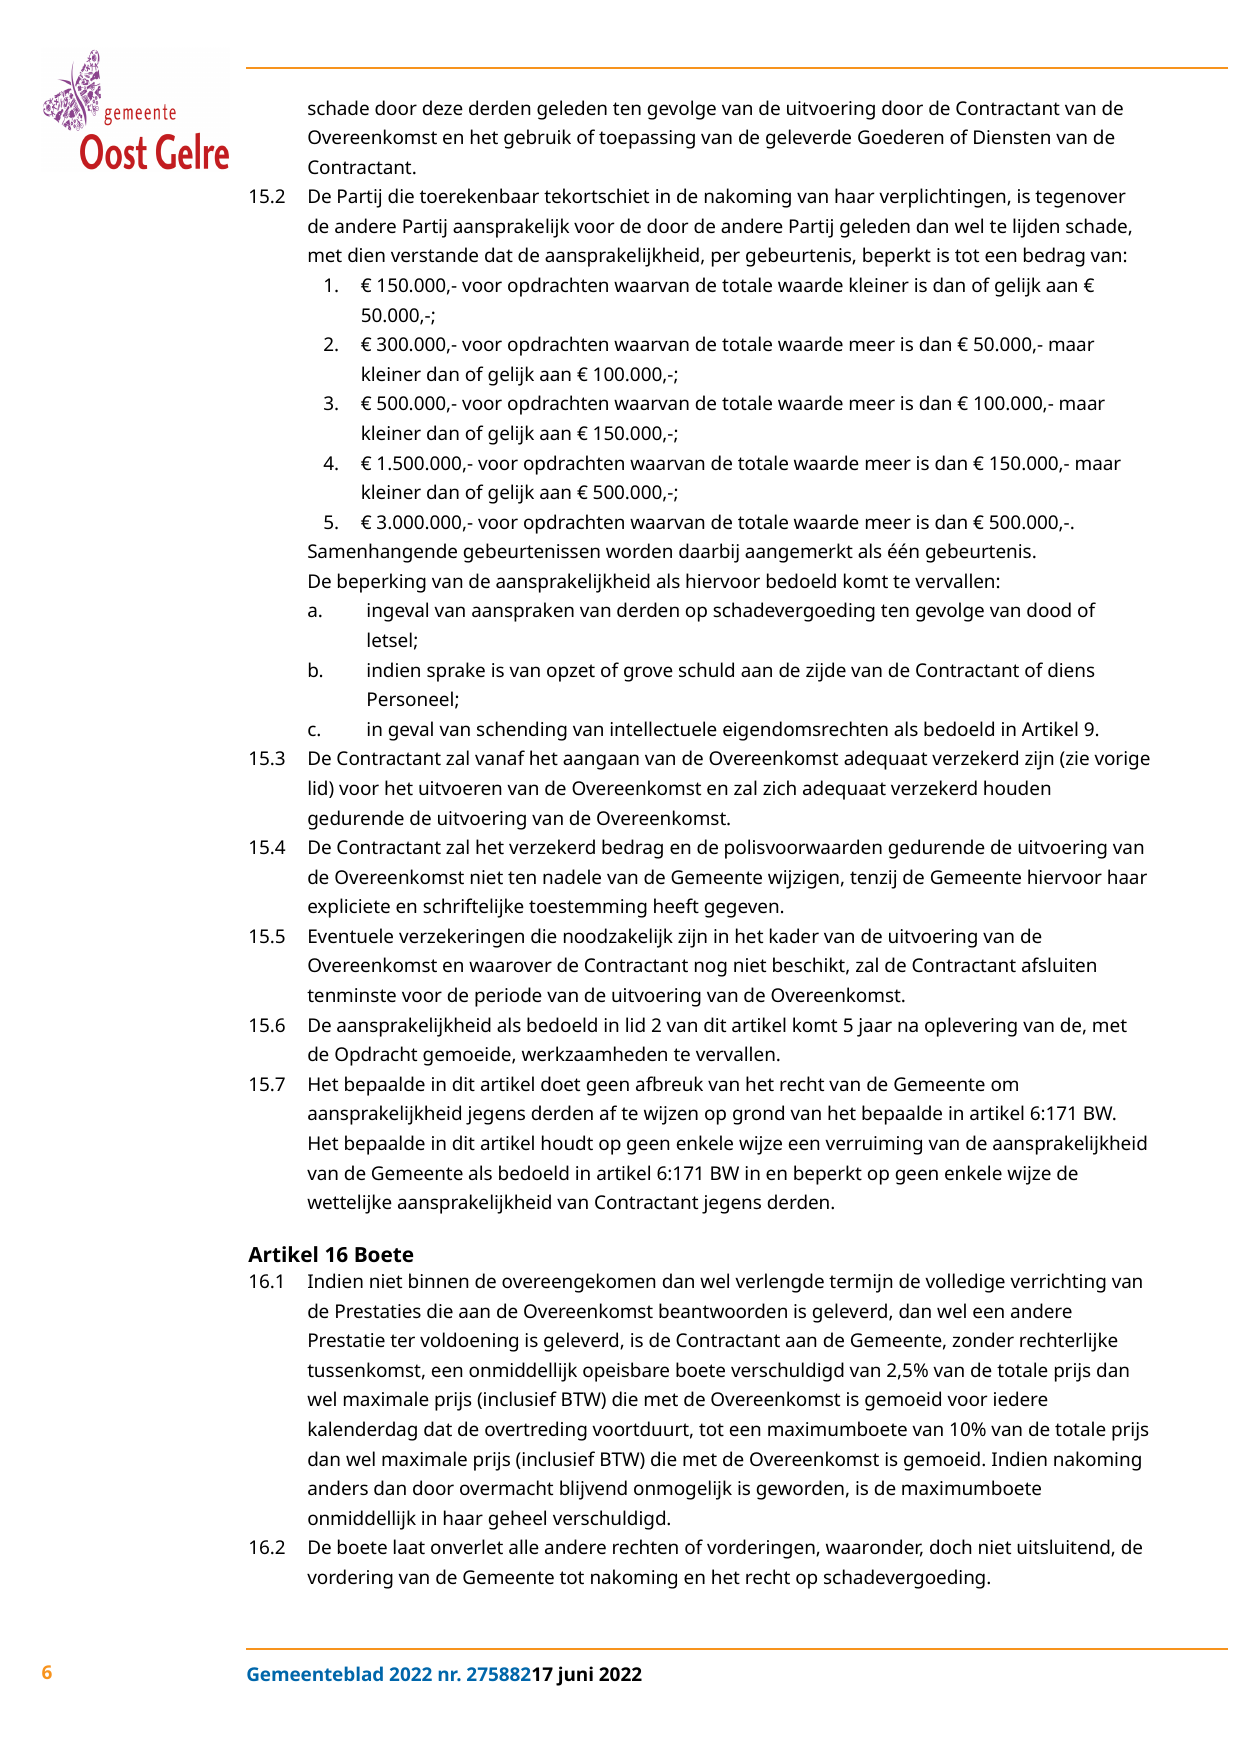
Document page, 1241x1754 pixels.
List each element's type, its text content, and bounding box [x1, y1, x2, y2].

list € 300.000,- voor opdrachten waarvan de totale waarde meer is dan € 50.000,- maar kleiner dan of gelijk aan € 100.000,-; [323, 331, 1152, 387]
list Eventuele verzekeringen die noodzakelijk zijn in het kader van de uitvoering van de Overeenkomst en waarover de Contractant nog niet beschikt, zal de Contractant afsluiten tenminste voor de periode van de uitvoering van de Overeenkomst. [248, 923, 1152, 1008]
list De Contractant zal het verzekerd bedrag en de polisvoorwaarden gedurende de uitvoering van de Overeenkomst niet ten nadele van de Gemeente wijzigen, tenzij de Gemeente hiervoor haar expliciete en schriftelijke toestemming heeft gegeven. [248, 834, 1152, 919]
list Indien niet binnen de overeengekomen dan wel verlengde termijn de volledige verrichting van de Prestaties die aan de Overeenkomst beantwoorden is geleverd, dan wel een andere Prestatie ter voldoening is geleverd, is de Contractant aan de Gemeente, zonder rechterlijke tussenkomst, een onmiddellijk opeisbare boete verschuldigd van 2,5% van de totale prijs dan wel maximale prijs (inclusief BTW) die met de Overeenkomst is gemoeid voor iedere kalenderdag dat de overtreding voortduurt, tot een maximumboete van 10% van de totale prijs dan wel maximale prijs (inclusief BTW) die met de Overeenkomst is gemoeid. Indien nakoming anders dan door overmacht blijvend onmogelijk is geworden, is de maximumboete onmiddellijk in haar geheel verschuldigd. [248, 1268, 1152, 1531]
list schade door deze derden geleden ten gevolge van de uitvoering door de Contractant van de Overeenkomst en het gebruik of toepassing van de geleverde Goederen of Diensten van de Contractant. [248, 95, 1152, 180]
list Samenhangende gebeurtenissen worden daarbij aangemerkt als één gebeurtenis. [248, 538, 1152, 564]
list De Contractant zal vanaf het aangaan van de Overeenkomst adequaat verzekerd zijn (zie vorige lid) voor het uitvoeren van de Overeenkomst en zal zich adequaat verzekerd houden gedurende de uitvoering van de Overeenkomst. [248, 746, 1152, 831]
list De aansprakelijkheid als bedoeld in lid 2 van dit artikel komt 5 jaar na oplevering van de, met de Opdracht gemoeide, werkzaamheden te vervallen. [248, 1012, 1152, 1067]
list Het bepaalde in dit artikel doet geen afbreuk van het recht van de Gemeente om aansprakelijkheid jegens derden af te wijzen op grond van het bepaalde in artikel 6:171 BW. Het bepaalde in dit artikel houdt op geen enkele wijze een verruiming van de aansprakelijkheid van de Gemeente als bedoeld in artikel 6:171 BW in en beperkt op geen enkele wijze de wettelijke aansprakelijkheid van Contractant jegens derden. [248, 1071, 1152, 1215]
list De Partij die toerekenbaar tekortschiet in de nakoming van haar verplichtingen, is tegenover de andere Partij aansprakelijk voor de door de andere Partij geleden dan wel te lijden schade, met dien verstande dat de aansprakelijkheid, per gebeurtenis, beperkt is tot een bedrag van: [248, 183, 1152, 268]
list € 150.000,- voor opdrachten waarvan de totale waarde kleiner is dan of gelijk aan € 50.000,-; [323, 272, 1152, 328]
list indien sprake is van opzet of grove schuld aan de zijde van de Contractant of diens Personeel; [307, 657, 1152, 712]
picture [41, 47, 231, 172]
list € 3.000.000,- voor opdrachten waarvan de totale waarde meer is dan € 500.000,-. [323, 509, 1152, 535]
list ingeval van aanspraken van derden op schadevergoeding ten gevolge van dood of letsel; [307, 598, 1152, 653]
list € 1.500.000,- voor opdrachten waarvan de totale waarde meer is dan € 150.000,- maar kleiner dan of gelijk aan € 500.000,-; [323, 450, 1152, 505]
list De boete laat onverlet alle andere rechten of vorderingen, waaronder, doch niet uitsluitend, de vordering van de Gemeente tot nakoming en het recht op schadevergoeding. [248, 1534, 1152, 1590]
list € 500.000,- voor opdrachten waarvan de totale waarde meer is dan € 100.000,- maar kleiner dan of gelijk aan € 150.000,-; [323, 391, 1152, 446]
text Artikel 16 Boete [248, 1240, 1152, 1268]
list De beperking van de aansprakelijkheid als hiervoor bedoeld komt te vervallen: [248, 568, 1152, 594]
list in geval van schending van intellectuele eigendomsrechten als bedoeld in Artikel 9. [307, 716, 1152, 742]
